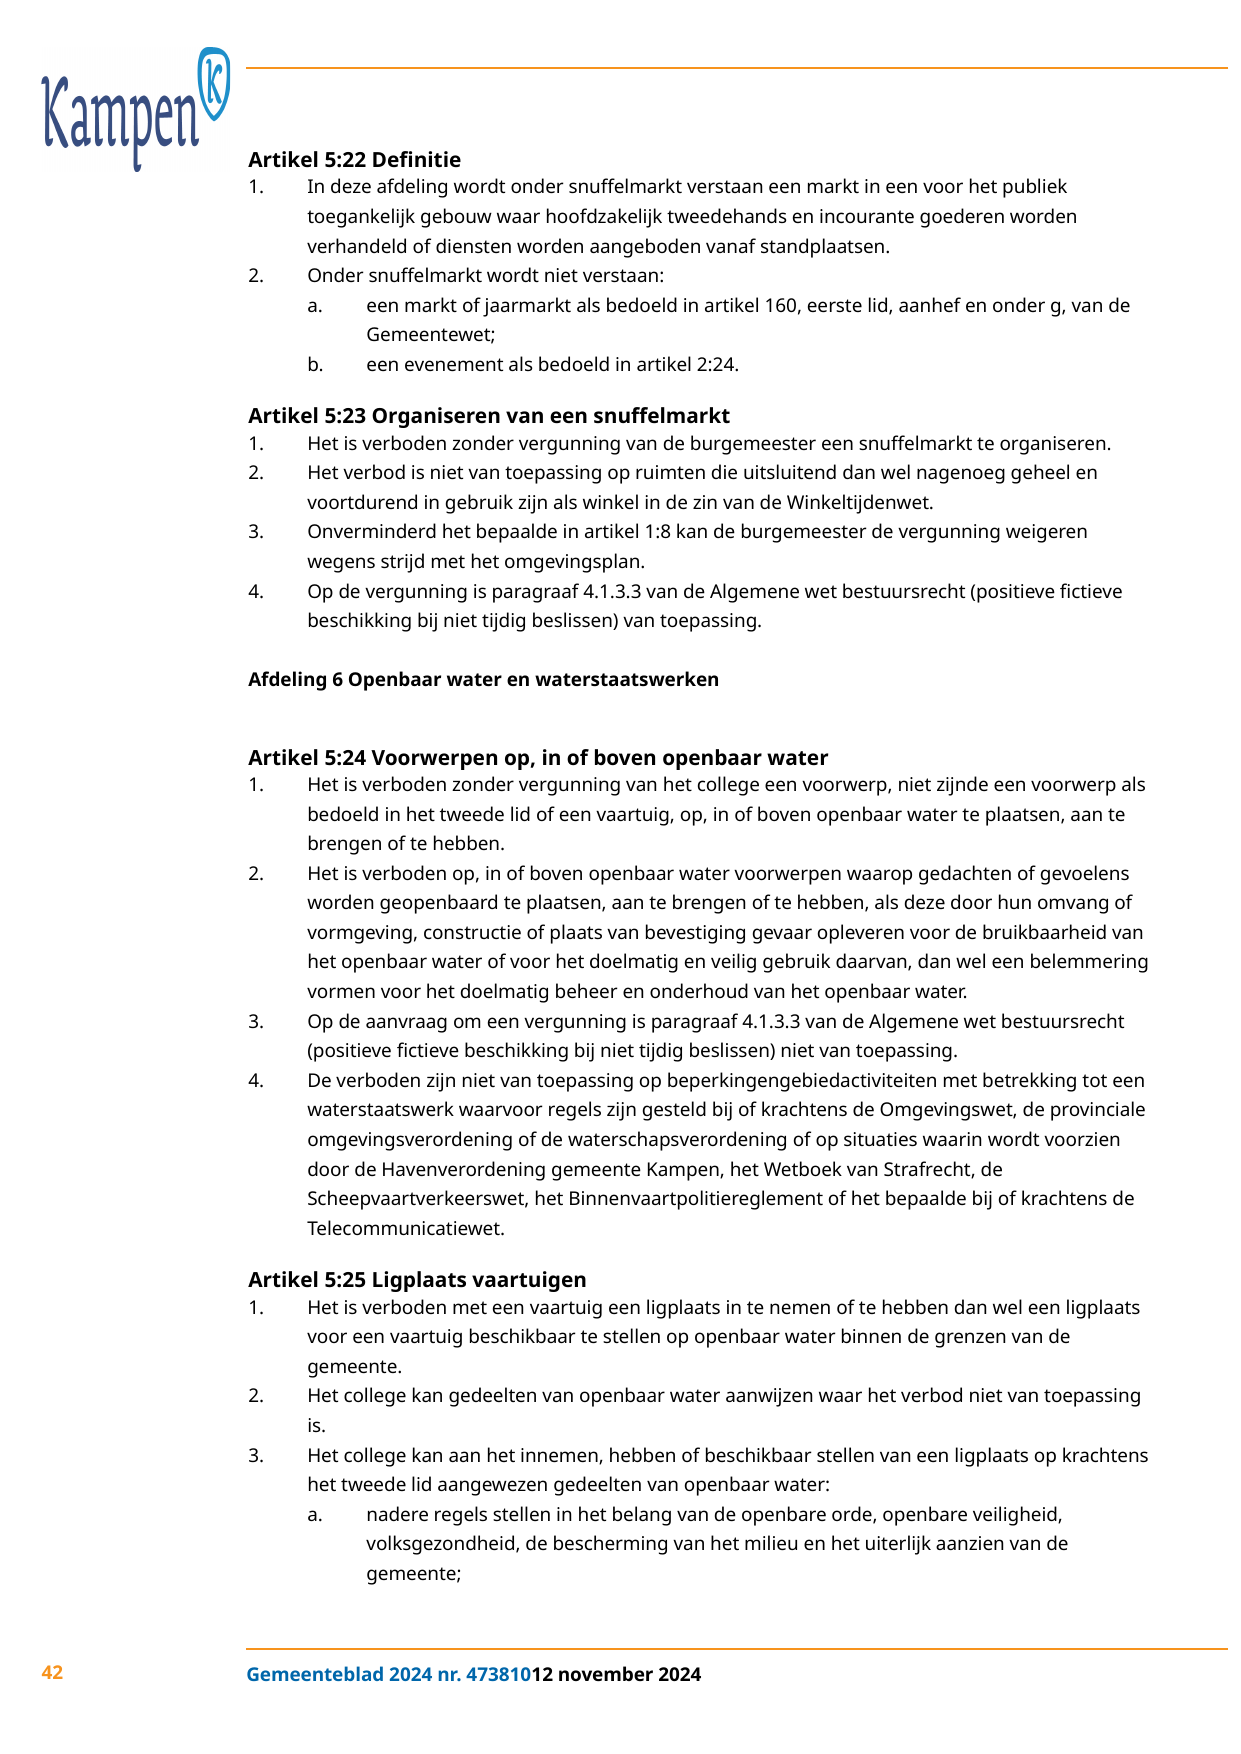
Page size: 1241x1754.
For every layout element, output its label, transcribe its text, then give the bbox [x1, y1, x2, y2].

text Afdeling 6 Openbaar water en waterstaatswerken [248, 667, 1152, 692]
text Artikel 5:23 Organiseren van een snuffelmarkt [248, 402, 1152, 430]
list Het is verboden met een vaartuig een ligplaats in te nemen of te hebben dan wel een ligplaats voor een vaartuig beschikbaar te stellen op openbaar water binnen de grenzen van de gemeente. [248, 1294, 1152, 1379]
list De verboden zijn niet van toepassing op beperkingengebiedactiviteiten met betrekking tot een waterstaatswerk waarvoor regels zijn gesteld bij of krachtens de Omgevingswet, de provinciale omgevingsverordening of de waterschapsverordening of op situaties waarin wordt voorzien door de Havenverordening gemeente Kampen, het Wetboek van Strafrecht, de Scheepvaartverkeerswet, het Binnenvaartpolitiereglement of het bepaalde bij of krachtens de Telecommunicatiewet. [248, 1067, 1152, 1241]
picture [41, 47, 231, 172]
list Het college kan aan het innemen, hebben of beschikbaar stellen van een ligplaats op krachtens het tweede lid aangewezen gedeelten van openbaar water: [248, 1442, 1152, 1497]
text Artikel 5:25 Ligplaats vaartuigen [248, 1265, 1152, 1294]
list Het college kan gedeelten van openbaar water aanwijzen waar het verbod niet van toepassing is. [248, 1383, 1152, 1438]
list In deze afdeling wordt onder snuffelmarkt verstaan een markt in een voor het publiek toegankelijk gebouw waar hoofdzakelijk tweedehands en incourante goederen worden verhandeld of diensten worden aangeboden vanaf standplaatsen. [248, 174, 1152, 258]
text Artikel 5:24 Voorwerpen op, in of boven openbaar water [248, 743, 1152, 771]
list een evenement als bedoeld in artikel 2:24. [307, 351, 1152, 377]
list Onder snuffelmarkt wordt niet verstaan: [248, 262, 1152, 288]
list een markt of jaarmarkt als bedoeld in artikel 160, eerste lid, aanhef en onder g, van de Gemeentewet; [307, 292, 1152, 347]
list Op de aanvraag om een vergunning is paragraaf 4.1.3.3 van de Algemene wet bestuursrecht (positieve fictieve beschikking bij niet tijdig beslissen) niet van toepassing. [248, 1008, 1152, 1063]
list Het is verboden zonder vergunning van de burgemeester een snuffelmarkt te organiseren. [248, 430, 1152, 456]
text Artikel 5:22 Definitie [248, 145, 1152, 174]
list Het verbod is niet van toepassing op ruimten die uitsluitend dan wel nagenoeg geheel en voortdurend in gebruik zijn als winkel in de zin van de Winkeltijdenwet. [248, 459, 1152, 515]
list Het is verboden zonder vergunning van het college een voorwerp, niet zijnde een voorwerp als bedoeld in het tweede lid of een vaartuig, op, in of boven openbaar water te plaatsen, aan te brengen of te hebben. [248, 771, 1152, 856]
list Onverminderd het bepaalde in artikel 1:8 kan de burgemeester de vergunning weigeren wegens strijd met het omgevingsplan. [248, 519, 1152, 574]
list Op de vergunning is paragraaf 4.1.3.3 van de Algemene wet bestuursrecht (positieve fictieve beschikking bij niet tijdig beslissen) van toepassing. [248, 578, 1152, 633]
list nadere regels stellen in het belang van de openbare orde, openbare veiligheid, volksgezondheid, de bescherming van het milieu en het uiterlijk aanzien van de gemeente; [307, 1501, 1152, 1586]
list Het is verboden op, in of boven openbaar water voorwerpen waarop gedachten of gevoelens worden geopenbaard te plaatsen, aan te brengen of te hebben, als deze door hun omvang of vormgeving, constructie of plaats van bevestiging gevaar opleveren voor de bruikbaarheid van het openbaar water of voor het doelmatig en veilig gebruik daarvan, dan wel een belemmering vormen voor het doelmatig beheer en onderhoud van het openbaar water. [248, 860, 1152, 1004]
